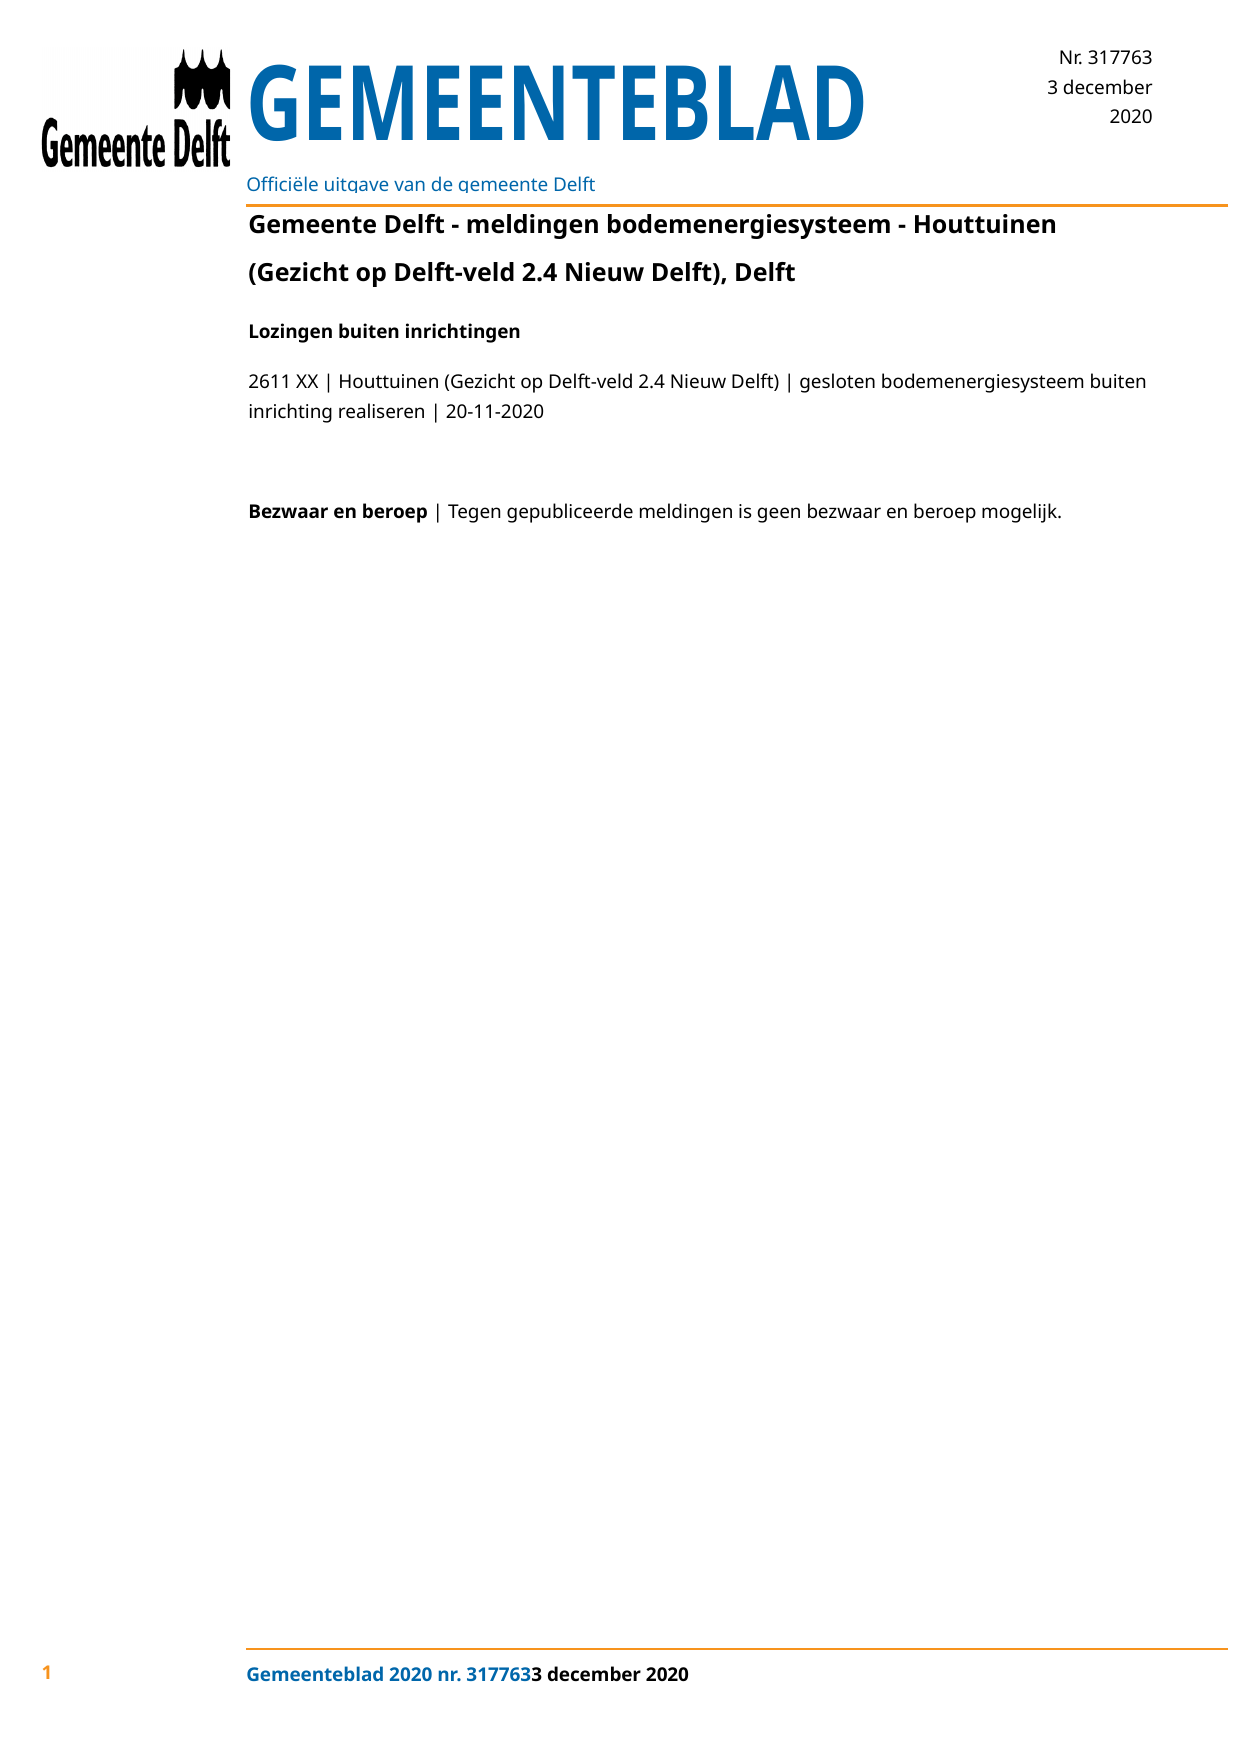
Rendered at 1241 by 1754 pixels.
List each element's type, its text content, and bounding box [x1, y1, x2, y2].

picture [41, 47, 231, 172]
text Bezwaar en beroep | Tegen gepubliceerde meldingen is geen bezwaar en beroep mogelijk. [248, 499, 1152, 524]
text Lozingen buiten inrichtingen [248, 318, 1152, 344]
text 2611 XX | Houttuinen (Gezicht op Delft-veld 2.4 Nieuw Delft) | gesloten bodemenergiesysteem buiten inrichting realiseren | 20-11-2020 [248, 368, 1152, 424]
text Gemeente Delft - meldingen bodemenergiesysteem - Houttuinen (Gezicht op Delft-veld 2.4 Nieuw Delft), Delft [248, 207, 1152, 288]
